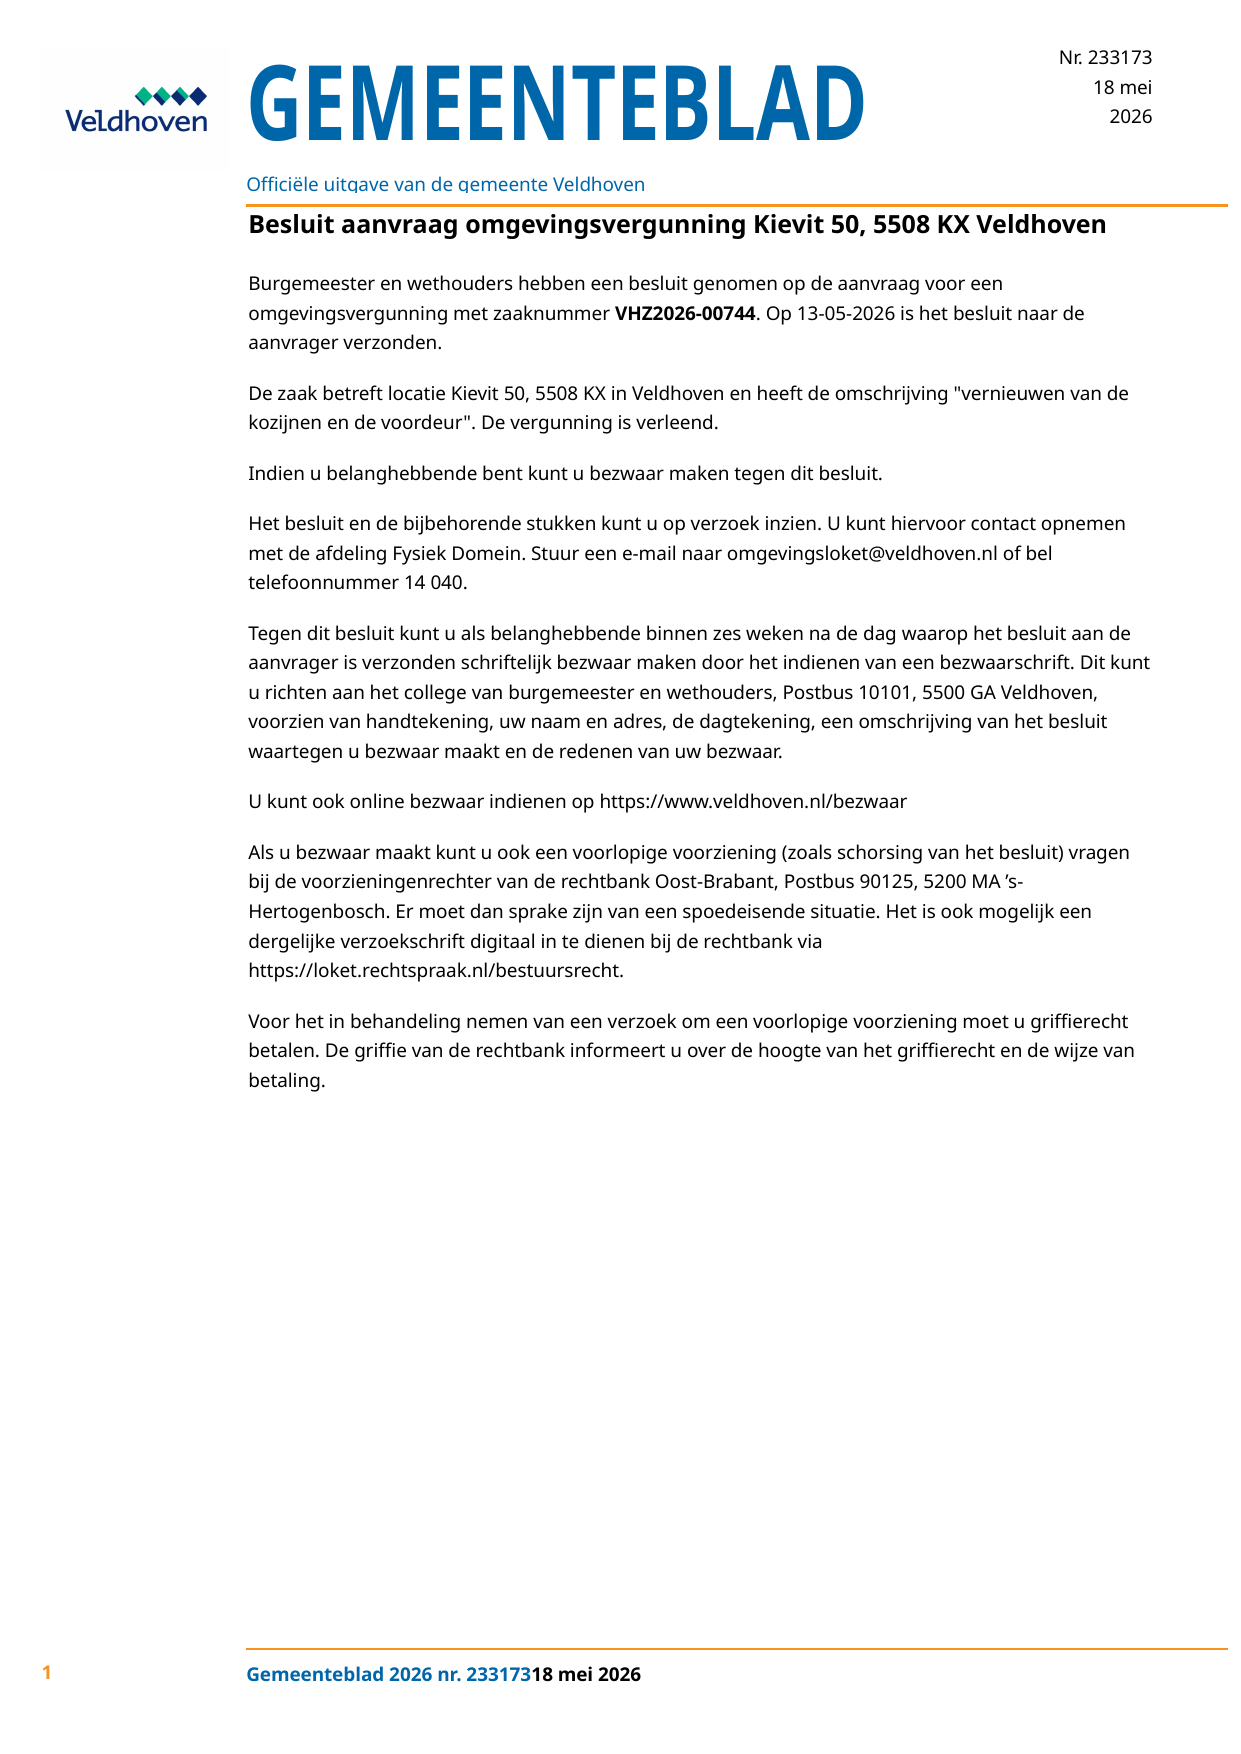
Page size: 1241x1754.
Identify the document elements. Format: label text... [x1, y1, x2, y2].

text De zaak betreft locatie Kievit 50, 5508 KX in Veldhoven en heeft de omschrijving "vernieuwen van de kozijnen en de voordeur". De vergunning is verleend. [248, 380, 1152, 435]
text Indien u belanghebbende bent kunt u bezwaar maken tegen dit besluit. [248, 460, 1152, 486]
text Tegen dit besluit kunt u als belanghebbende binnen zes weken na de dag waarop het besluit aan de aanvrager is verzonden schriftelijk bezwaar maken door het indienen van een bezwaarschrift. Dit kunt u richten aan het college van burgemeester en wethouders, Postbus 10101, 5500 GA Veldhoven, voorzien van handtekening, uw naam en adres, de dagtekening, een omschrijving van het besluit waartegen u bezwaar maakt en de redenen van uw bezwaar. [248, 620, 1152, 764]
text Voor het in behandeling nemen van een verzoek om een voorlopige voorziening moet u griffierecht betalen. De griffie van de rechtbank informeert u over de hoogte van het griffierecht en de wijze van betaling. [248, 1008, 1152, 1093]
picture [41, 47, 231, 172]
text Het besluit en de bijbehorende stukken kunt u op verzoek inzien. U kunt hiervoor contact opnemen met de afdeling Fysiek Domein. Stuur een e-mail naar omgevingsloket@veldhoven.nl of bel telefoonnummer 14 040. [248, 510, 1152, 595]
text Als u bezwaar maakt kunt u ook een voorlopige voorziening (zoals schorsing van het besluit) vragen bij de voorzieningenrechter van de rechtbank Oost-Brabant, Postbus 90125, 5200 MA ’s-Hertogenbosch. Er moet dan sprake zijn van een spoedeisende situatie. Het is ook mogelijk een dergelijke verzoekschrift digitaal in te dienen bij de rechtbank via https://loket.rechtspraak.nl/bestuursrecht. [248, 839, 1152, 983]
text U kunt ook online bezwaar indienen op https://www.veldhoven.nl/bezwaar [248, 789, 1152, 814]
text Burgemeester en wethouders hebben een besluit genomen op de aanvraag voor een omgevingsvergunning met zaaknummer VHZ2026-00744. Op 13-05-2026 is het besluit naar de aanvrager verzonden. [248, 270, 1152, 355]
text Besluit aanvraag omgevingsvergunning Kievit 50, 5508 KX Veldhoven [248, 207, 1152, 241]
